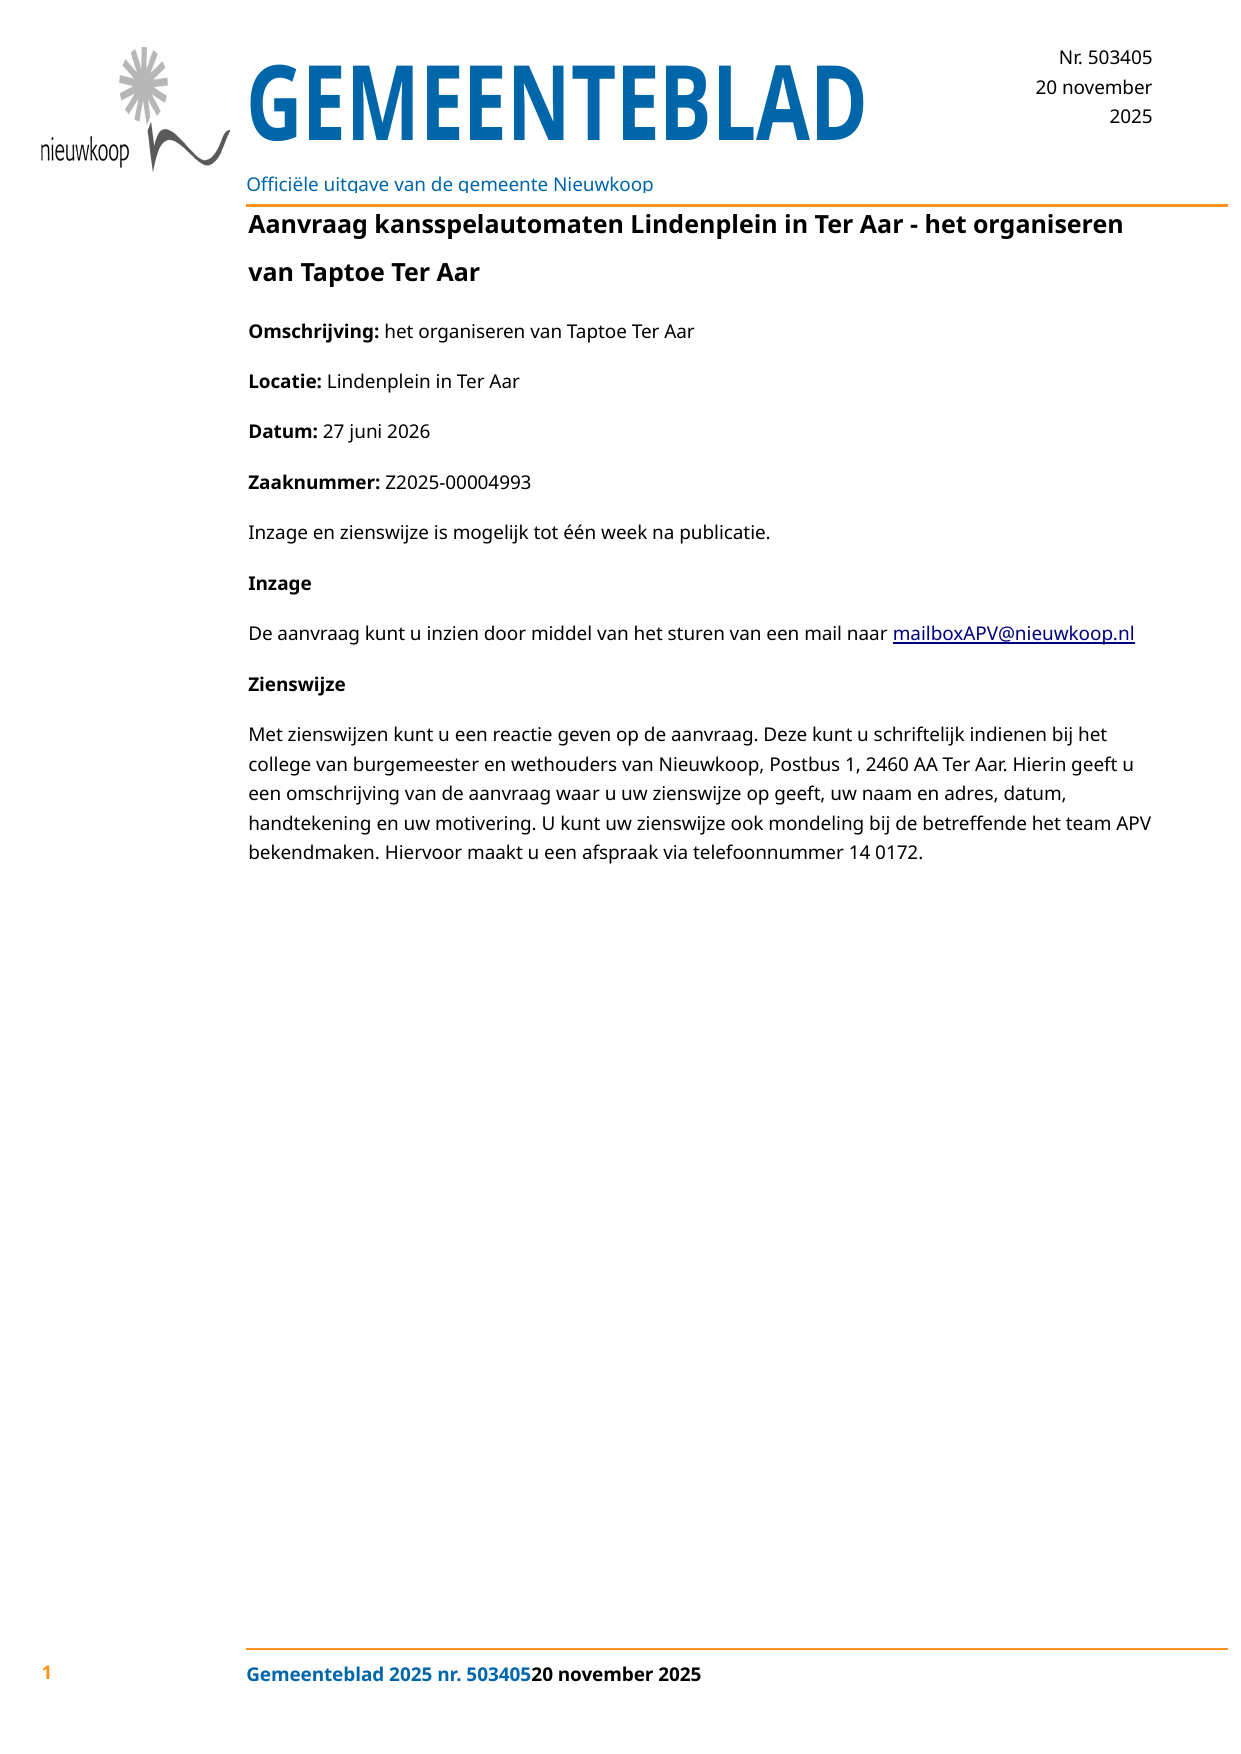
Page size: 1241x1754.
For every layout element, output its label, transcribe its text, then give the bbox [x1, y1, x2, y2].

text Zienswijze [248, 671, 1152, 697]
text Inzage en zienswijze is mogelijk tot één week na publicatie. [248, 519, 1152, 545]
text Locatie: Lindenplein in Ter Aar [248, 368, 1152, 394]
text De aanvraag kunt u inzien door middel van het sturen van een mail naar mailboxAPV@nieuwkoop.nl [248, 620, 1152, 646]
text Datum: 27 juni 2026 [248, 419, 1152, 444]
text Omschrijving: het organiseren van Taptoe Ter Aar [248, 318, 1152, 344]
picture [41, 47, 231, 172]
text Inzage [248, 570, 1152, 596]
text Met zienswijzen kunt u een reactie geven op de aanvraag. Deze kunt u schriftelijk indienen bij het college van burgemeester en wethouders van Nieuwkoop, Postbus 1, 2460 AA Ter Aar. Hierin geeft u een omschrijving van de aanvraag waar u uw zienswijze op geeft, uw naam en adres, datum, handtekening en uw motivering. U kunt uw zienswijze ook mondeling bij de betreffende het team APV bekendmaken. Hiervoor maakt u een afspraak via telefoonnummer 14 0172. [248, 721, 1152, 865]
text Zaaknummer: Z2025-00004993 [248, 469, 1152, 495]
text Aanvraag kansspelautomaten Lindenplein in Ter Aar - het organiseren van Taptoe Ter Aar [248, 207, 1152, 288]
